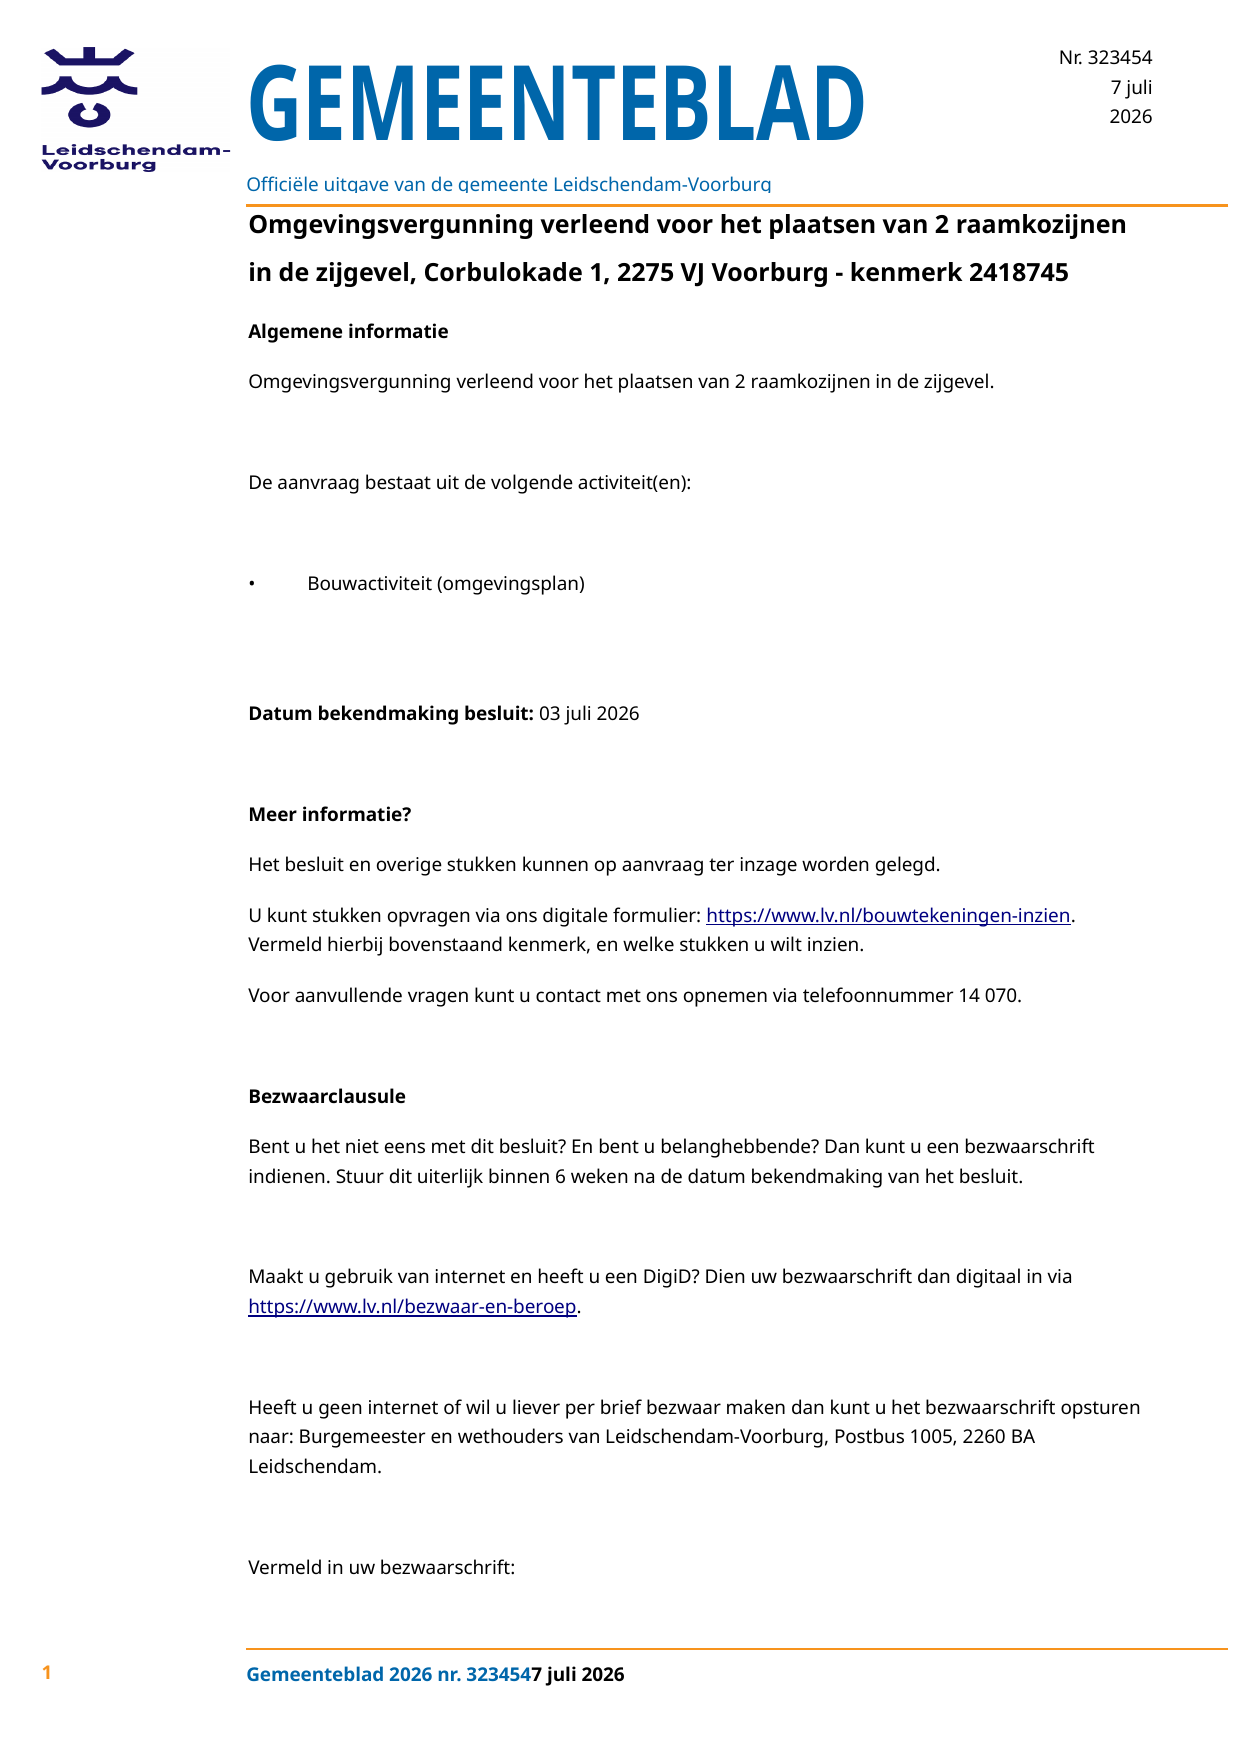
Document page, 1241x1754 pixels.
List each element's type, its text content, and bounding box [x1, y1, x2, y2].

list Bouwactiviteit (omgevingsplan) [248, 570, 1152, 596]
text Het besluit en overige stukken kunnen op aanvraag ter inzage worden gelegd. [248, 852, 1152, 877]
text Datum bekendmaking besluit: 03 juli 2026 [248, 700, 1152, 726]
text Meer informatie? [248, 801, 1152, 827]
text Heeft u geen internet of wil u liever per brief bezwaar maken dan kunt u het bezwaarschrift opsturen naar: Burgemeester en wethouders van Leidschendam-Voorburg, Postbus 1005, 2260 BA Leidschendam. [248, 1394, 1152, 1479]
text Algemene informatie [248, 318, 1152, 344]
text Bezwaarclausule [248, 1083, 1152, 1109]
text U kunt stukken opvragen via ons digitale formulier: https://www.lv.nl/bouwtekeningen-inzien. Vermeld hierbij bovenstaand kenmerk, en welke stukken u wilt inzien. [248, 902, 1152, 957]
text Omgevingsvergunning verleend voor het plaatsen van 2 raamkozijnen in de zijgevel, Corbulokade 1, 2275 VJ Voorburg - kenmerk 2418745 [248, 207, 1152, 288]
text Voor aanvullende vragen kunt u contact met ons opnemen via telefoonnummer 14 070. [248, 982, 1152, 1008]
text De aanvraag bestaat uit de volgende activiteit(en): [248, 469, 1152, 495]
text Vermeld in uw bezwaarschrift: [248, 1554, 1152, 1580]
text Omgevingsvergunning verleend voor het plaatsen van 2 raamkozijnen in de zijgevel. [248, 368, 1152, 394]
text Bent u het niet eens met dit besluit? En bent u belanghebbende? Dan kunt u een bezwaarschrift indienen. Stuur dit uiterlijk binnen 6 weken na de datum bekendmaking van het besluit. [248, 1133, 1152, 1189]
picture [41, 47, 231, 172]
text Maakt u gebruik van internet en heeft u een DigiD? Dien uw bezwaarschrift dan digitaal in via https://www.lv.nl/bezwaar-en-beroep. [248, 1264, 1152, 1319]
